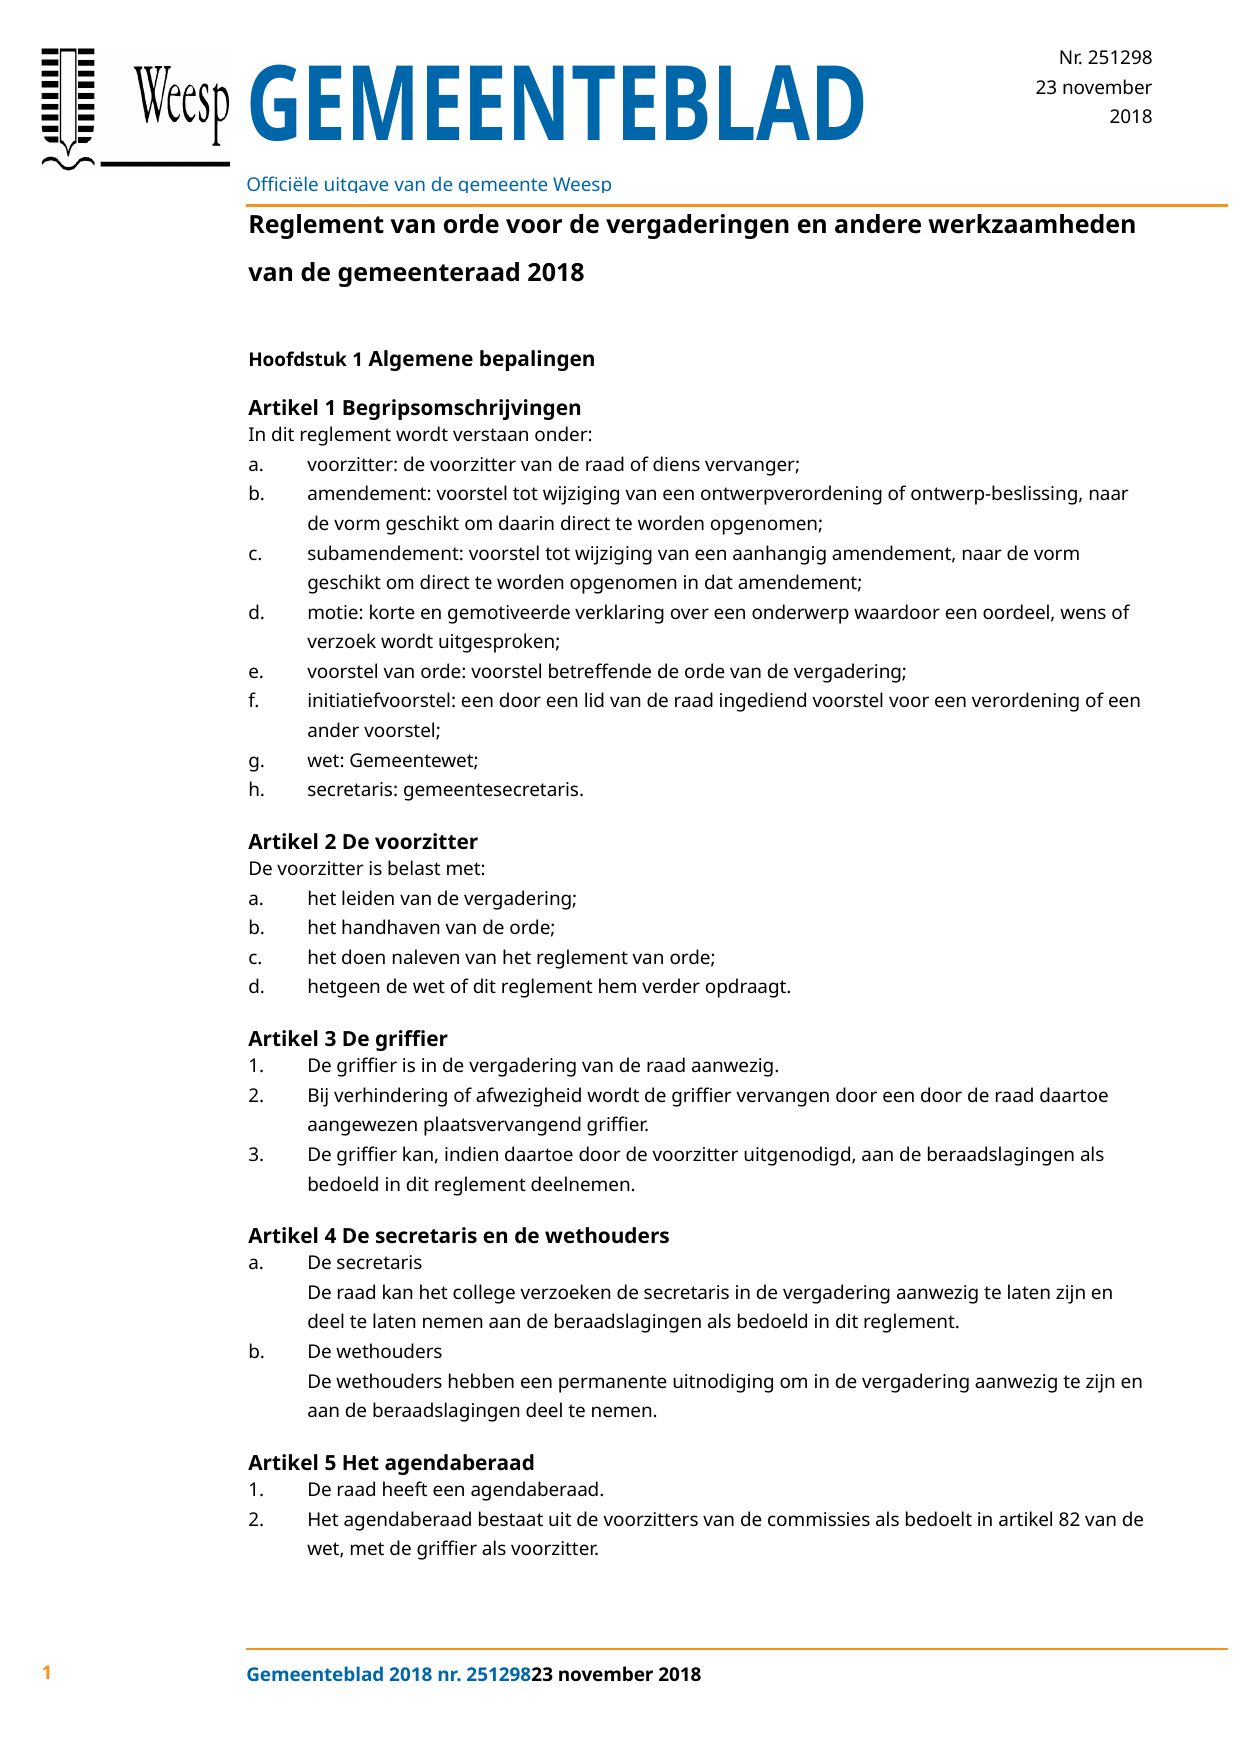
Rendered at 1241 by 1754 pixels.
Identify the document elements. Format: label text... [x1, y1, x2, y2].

list hetgeen de wet of dit reglement hem verder opdraagt. [248, 973, 1152, 999]
list motie: korte en gemotiveerde verklaring over een onderwerp waardoor een oordeel, wens of verzoek wordt uitgesproken; [248, 599, 1152, 654]
text Artikel 1 Begripsomschrijvingen [248, 393, 1152, 421]
text Hoofdstuk 1 Algemene bepalingen [248, 344, 1152, 372]
text Artikel 2 De voorzitter [248, 827, 1152, 855]
list voorstel van orde: voorstel betreffende de orde van de vergadering; [248, 658, 1152, 684]
text Artikel 5 Het agendaberaad [248, 1448, 1152, 1476]
text Artikel 4 De secretaris en de wethouders [248, 1221, 1152, 1249]
text De voorzitter is belast met: [248, 855, 1152, 881]
text Reglement van orde voor de vergaderingen en andere werkzaamheden van de gemeenteraad 2018 [248, 207, 1152, 288]
list secretaris: gemeentesecretaris. [248, 776, 1152, 802]
list Het agendaberaad bestaat uit de voorzitters van de commissies als bedoelt in artikel 82 van de wet, met de griffier als voorzitter. [248, 1506, 1152, 1561]
list De raad kan het college verzoeken de secretaris in de vergadering aanwezig te laten zijn en deel te laten nemen aan de beraadslagingen als bedoeld in dit reglement. [248, 1279, 1152, 1334]
list wet: Gemeentewet; [248, 747, 1152, 772]
list De griffier kan, indien daartoe door de voorzitter uitgenodigd, aan de beraadslagingen als bedoeld in dit reglement deelnemen. [248, 1141, 1152, 1196]
text Artikel 3 De griffier [248, 1024, 1152, 1052]
text In dit reglement wordt verstaan onder: [248, 421, 1152, 447]
list het leiden van de vergadering; [248, 885, 1152, 911]
list De griffier is in de vergadering van de raad aanwezig. [248, 1052, 1152, 1078]
list het handhaven van de orde; [248, 914, 1152, 940]
list subamendement: voorstel tot wijziging van een aanhangig amendement, naar de vorm geschikt om direct te worden opgenomen in dat amendement; [248, 540, 1152, 595]
list De wethouders hebben een permanente uitnodiging om in de vergadering aanwezig te zijn en aan de beraadslagingen deel te nemen. [248, 1368, 1152, 1423]
list De wethouders [248, 1338, 1152, 1364]
list De raad heeft een agendaberaad. [248, 1476, 1152, 1502]
list Bij verhindering of afwezigheid wordt de griffier vervangen door een door de raad daartoe aangewezen plaatsvervangend griffier. [248, 1082, 1152, 1137]
list het doen naleven van het reglement van orde; [248, 944, 1152, 970]
list amendement: voorstel tot wijziging van een ontwerpverordening of ontwerp-beslissing, naar de vorm geschikt om daarin direct te worden opgenomen; [248, 481, 1152, 536]
picture [41, 47, 231, 172]
list voorzitter: de voorzitter van de raad of diens vervanger; [248, 451, 1152, 477]
list De secretaris [248, 1249, 1152, 1275]
list initiatiefvoorstel: een door een lid van de raad ingediend voorstel voor een verordening of een ander voorstel; [248, 688, 1152, 743]
